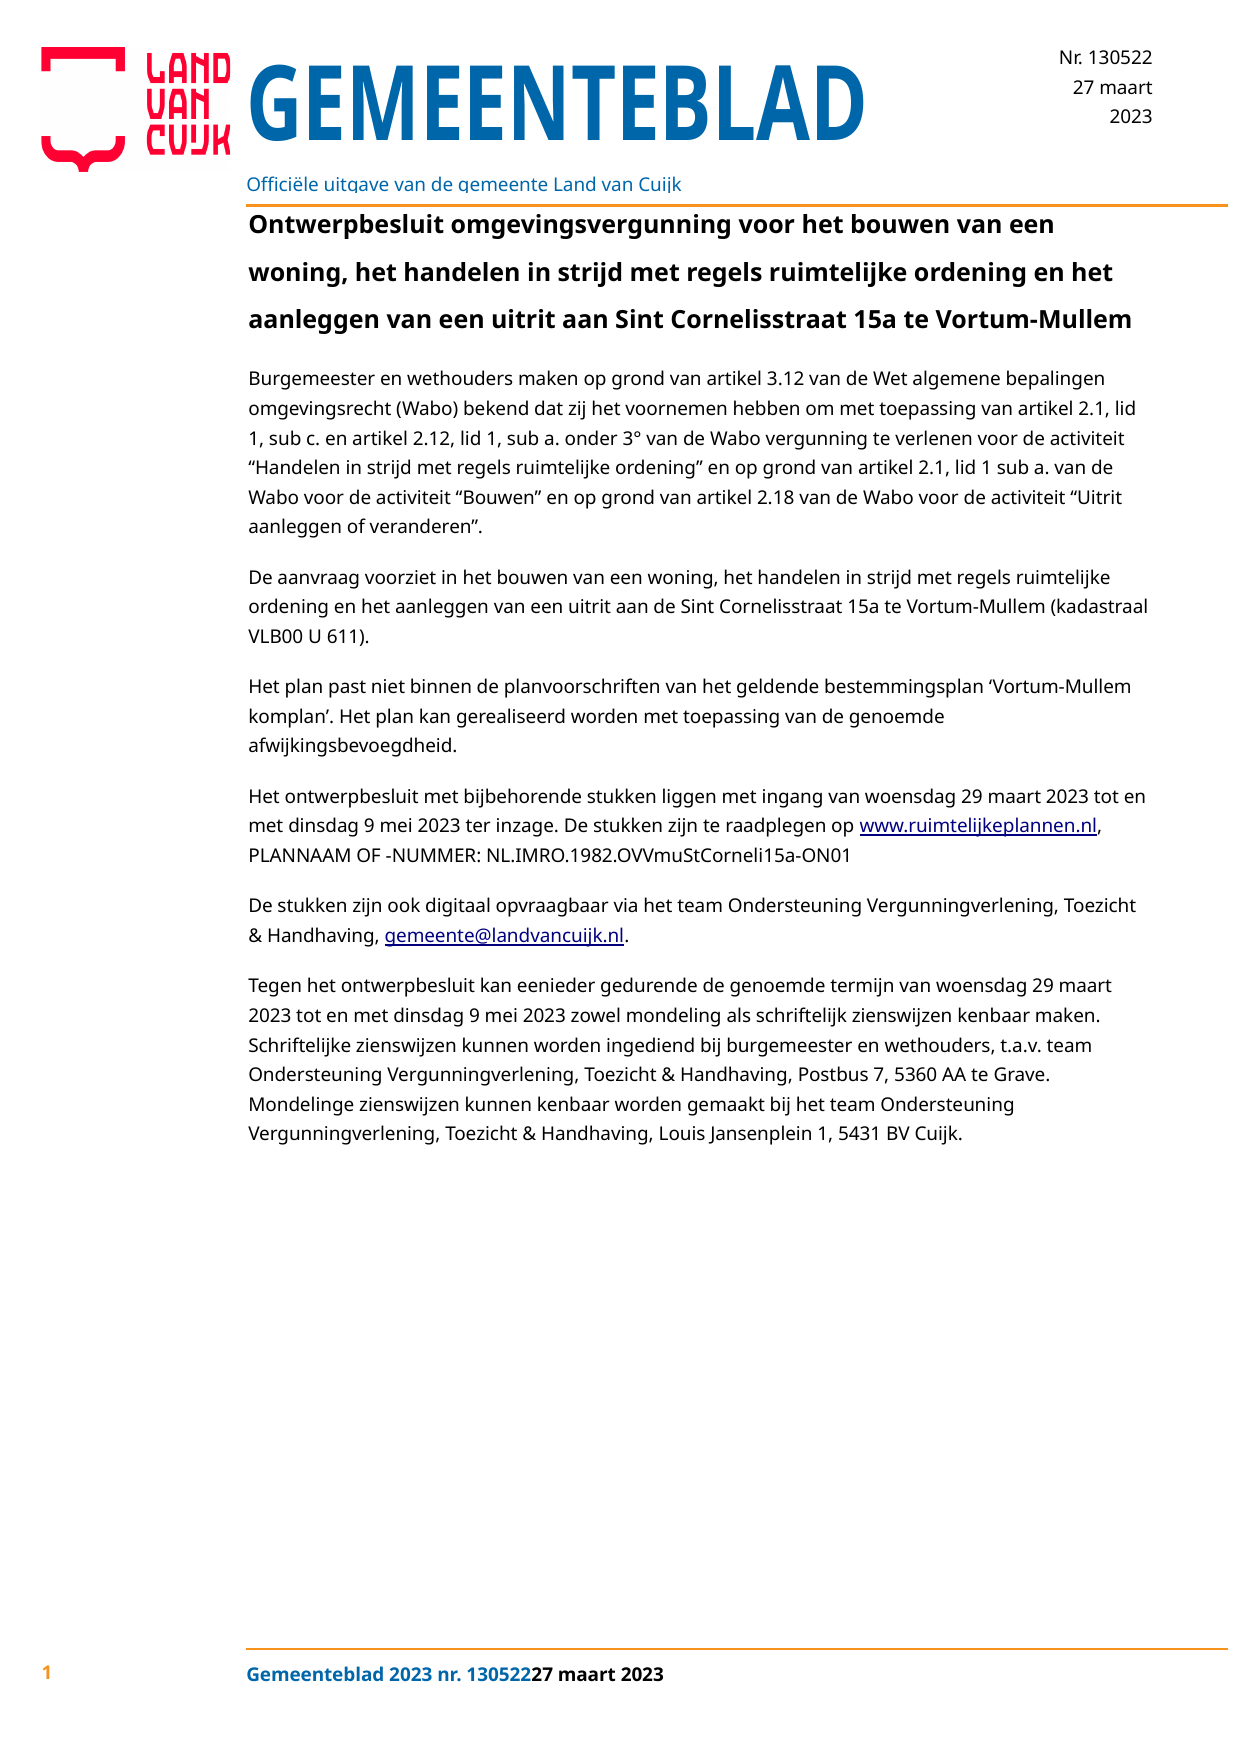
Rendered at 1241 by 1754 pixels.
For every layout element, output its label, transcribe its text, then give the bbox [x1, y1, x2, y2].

text Tegen het ontwerpbesluit kan eenieder gedurende de genoemde termijn van woensdag 29 maart 2023 tot en met dinsdag 9 mei 2023 zowel mondeling als schriftelijk zienswijzen kenbaar maken. Schriftelijke zienswijzen kunnen worden ingediend bij burgemeester en wethouders, t.a.v. team Ondersteuning Vergunningverlening, Toezicht & Handhaving, Postbus 7, 5360 AA te Grave. Mondelinge zienswijzen kunnen kenbaar worden gemaakt bij het team Ondersteuning Vergunningverlening, Toezicht & Handhaving, Louis Jansenplein 1, 5431 BV Cuijk. [248, 973, 1152, 1146]
text De aanvraag voorziet in het bouwen van een woning, het handelen in strijd met regels ruimtelijke ordening en het aanleggen van een uitrit aan de Sint Cornelisstraat 15a te Vortum-Mullem (kadastraal VLB00 U 611). [248, 564, 1152, 649]
text Burgemeester en wethouders maken op grond van artikel 3.12 van de Wet algemene bepalingen omgevingsrecht (Wabo) bekend dat zij het voornemen hebben om met toepassing van artikel 2.1, lid 1, sub c. en artikel 2.12, lid 1, sub a. onder 3° van de Wabo vergunning te verlenen voor de activiteit “Handelen in strijd met regels ruimtelijke ordening” en op grond van artikel 2.1, lid 1 sub a. van de Wabo voor de activiteit “Bouwen” en op grond van artikel 2.18 van de Wabo voor de activiteit “Uitrit aanleggen of veranderen”. [248, 366, 1152, 539]
picture [41, 47, 231, 172]
text Ontwerpbesluit omgevingsvergunning voor het bouwen van een woning, het handelen in strijd met regels ruimtelijke ordening en het aanleggen van een uitrit aan Sint Cornelisstraat 15a te Vortum-Mullem [248, 207, 1152, 336]
text Het ontwerpbesluit met bijbehorende stukken liggen met ingang van woensdag 29 maart 2023 tot en met dinsdag 9 mei 2023 ter inzage. De stukken zijn te raadplegen op www.ruimtelijkeplannen.nl, PLANNAAM OF -NUMMER: NL.IMRO.1982.OVVmuStCorneli15a-ON01 [248, 783, 1152, 868]
text De stukken zijn ook digitaal opvraagbaar via het team Ondersteuning Vergunningverlening, Toezicht & Handhaving, gemeente@landvancuijk.nl. [248, 893, 1152, 948]
text Het plan past niet binnen de planvoorschriften van het geldende bestemmingsplan ‘Vortum-Mullem komplan’. Het plan kan gerealiseerd worden met toepassing van de genoemde afwijkingsbevoegdheid. [248, 673, 1152, 758]
